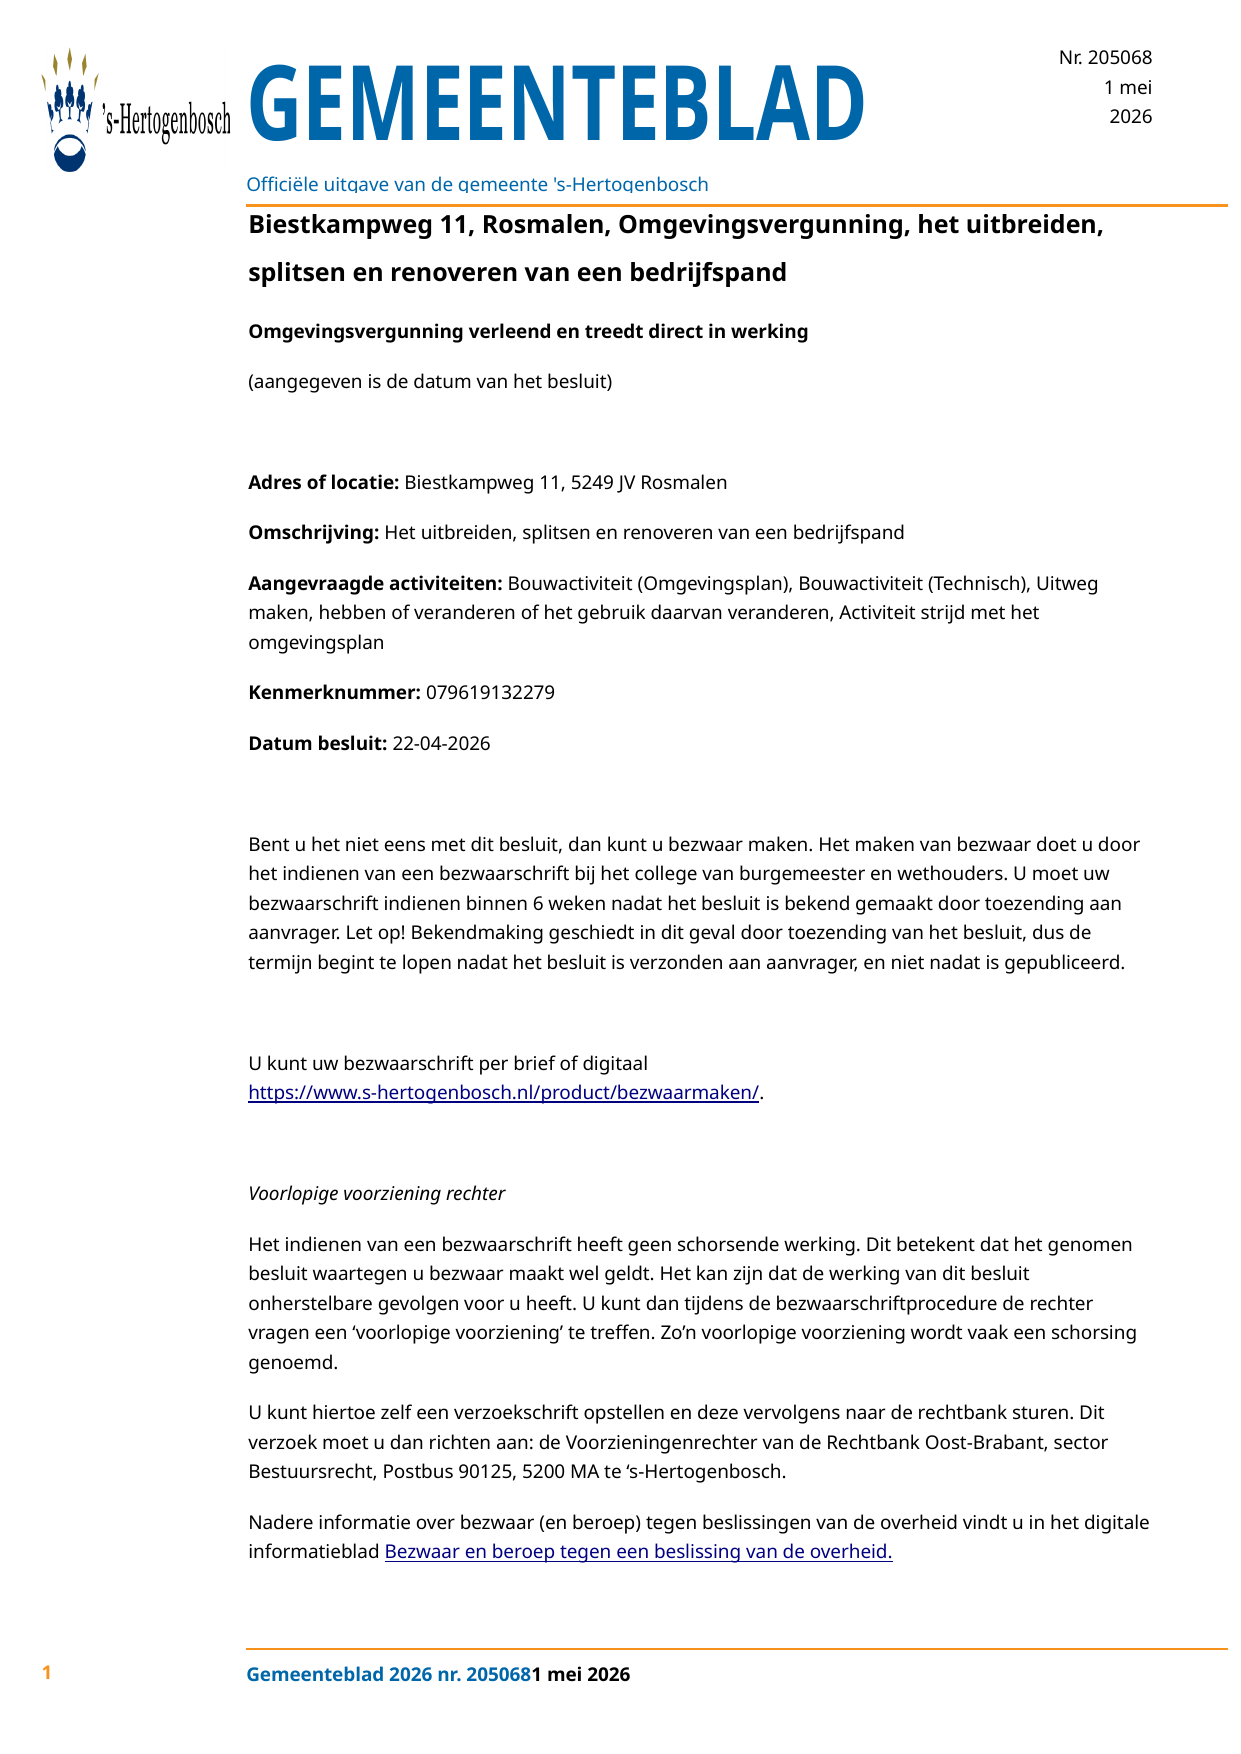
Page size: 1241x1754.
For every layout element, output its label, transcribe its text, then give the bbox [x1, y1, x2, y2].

text Adres of locatie: Biestkampweg 11, 5249 JV Rosmalen [248, 469, 1152, 495]
text U kunt uw bezwaarschrift per brief of digitaal https://www.s-hertogenbosch.nl/product/bezwaarmaken/. [248, 1050, 1152, 1105]
text Bent u het niet eens met dit besluit, dan kunt u bezwaar maken. Het maken van bezwaar doet u door het indienen van een bezwaarschrift bij het college van burgemeester en wethouders. U moet uw bezwaarschrift indienen binnen 6 weken nadat het besluit is bekend gemaakt door toezending aan aanvrager. Let op! Bekendmaking geschiedt in dit geval door toezending van het besluit, dus de termijn begint te lopen nadat het besluit is verzonden aan aanvrager, en niet nadat is gepubliceerd. [248, 831, 1152, 975]
text Datum besluit: 22-04-2026 [248, 730, 1152, 756]
text Omschrijving: Het uitbreiden, splitsen en renoveren van een bedrijfspand [248, 519, 1152, 545]
text (aangegeven is de datum van het besluit) [248, 368, 1152, 394]
text Aangevraagde activiteiten: Bouwactiviteit (Omgevingsplan), Bouwactiviteit (Technisch), Uitweg maken, hebben of veranderen of het gebruik daarvan veranderen, Activiteit strijd met het omgevingsplan [248, 570, 1152, 655]
text Nadere informatie over bezwaar (en beroep) tegen beslissingen van de overheid vindt u in het digitale informatieblad Bezwaar en beroep tegen een beslissing van de overheid. [248, 1509, 1152, 1564]
text Het indienen van een bezwaarschrift heeft geen schorsende werking. Dit betekent dat het genomen besluit waartegen u bezwaar maakt wel geldt. Het kan zijn dat de werking van dit besluit onherstelbare gevolgen voor u heeft. U kunt dan tijdens de bezwaarschriftprocedure de rechter vragen een ‘voorlopige voorziening’ te treffen. Zo’n voorlopige voorziening wordt vaak een schorsing genoemd. [248, 1231, 1152, 1375]
picture [41, 47, 231, 172]
text U kunt hiertoe zelf een verzoekschrift opstellen en deze vervolgens naar de rechtbank sturen. Dit verzoek moet u dan richten aan: de Voorzieningenrechter van de Rechtbank Oost-Brabant, sector Bestuursrecht, Postbus 90125, 5200 MA te ‘s-Hertogenbosch. [248, 1399, 1152, 1484]
text Biestkampweg 11, Rosmalen, Omgevingsvergunning, het uitbreiden, splitsen en renoveren van een bedrijfspand [248, 207, 1152, 288]
text Kenmerknummer: 079619132279 [248, 679, 1152, 705]
text Voorlopige voorziening rechter [248, 1180, 1152, 1206]
text Omgevingsvergunning verleend en treedt direct in werking [248, 318, 1152, 344]
